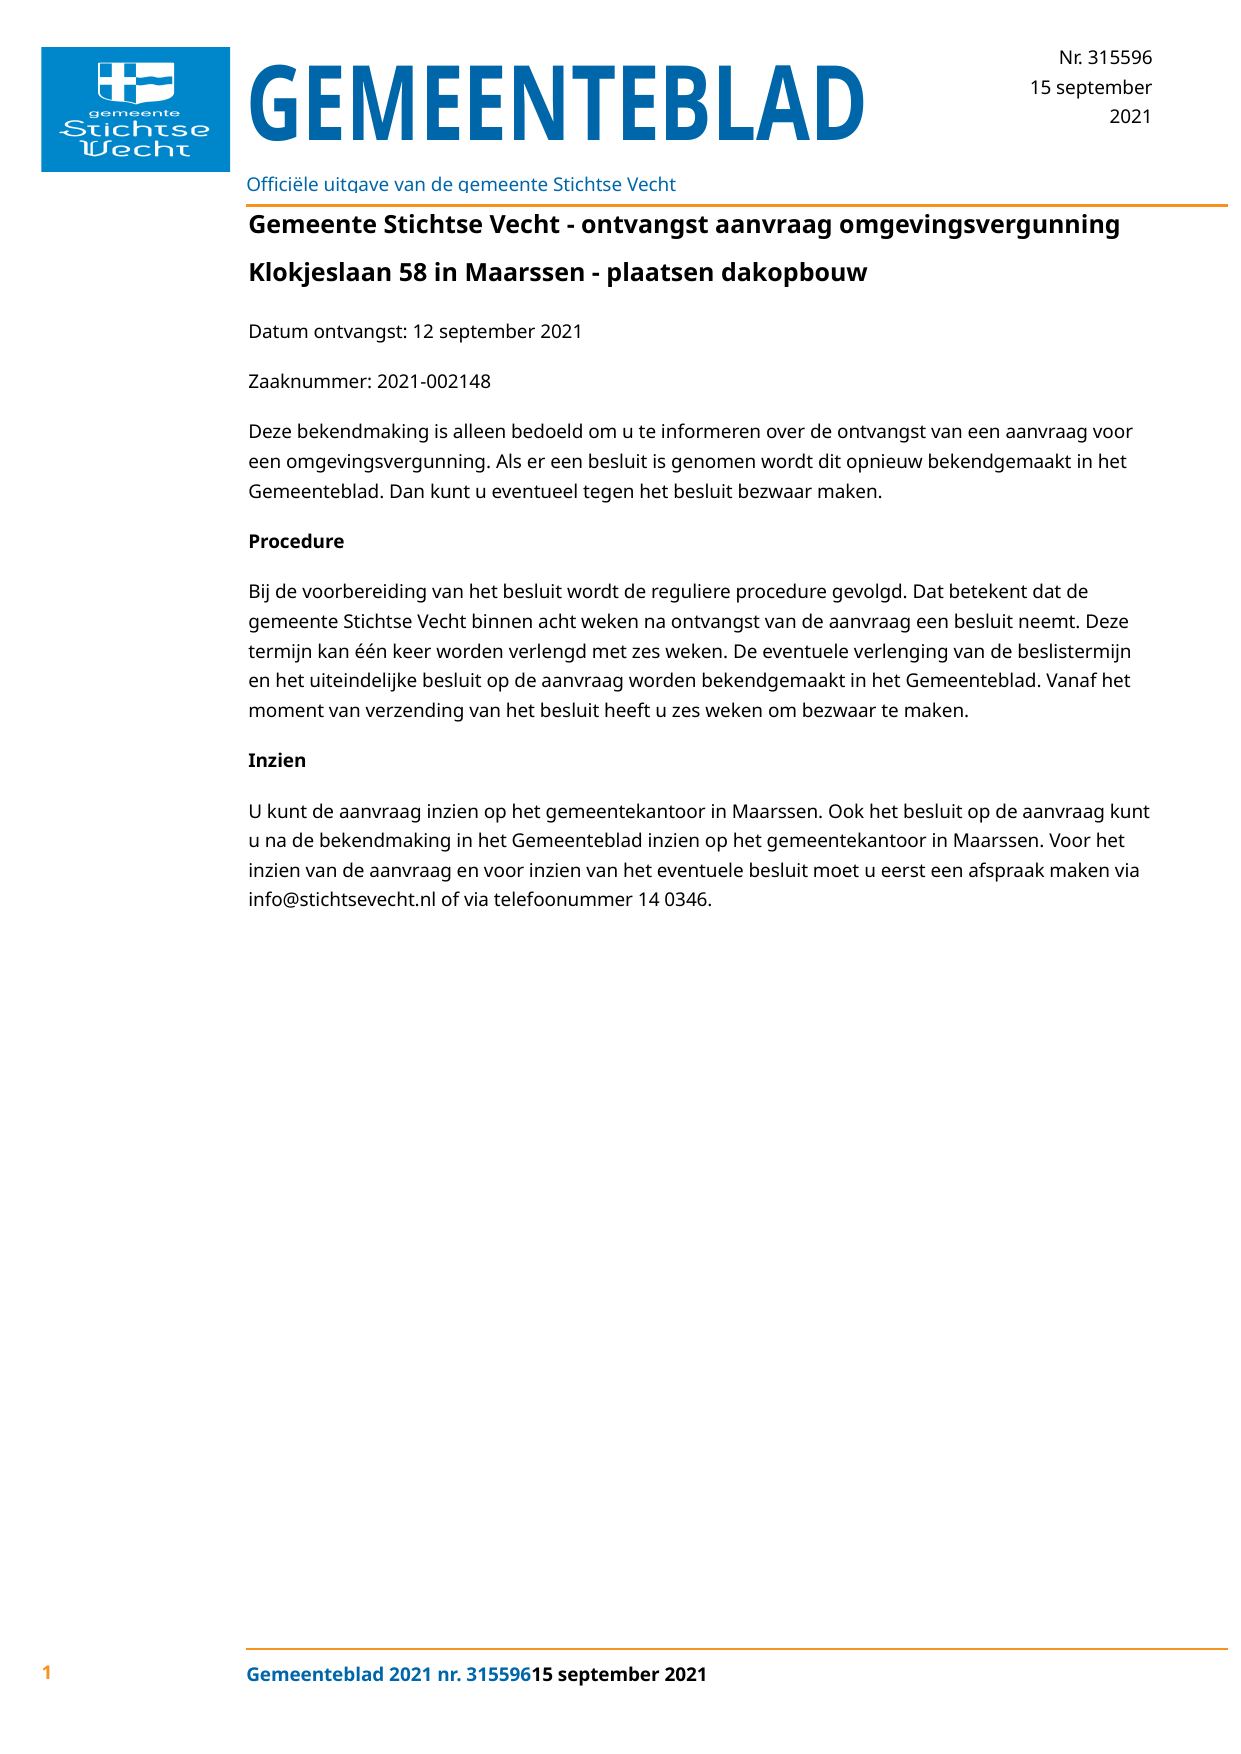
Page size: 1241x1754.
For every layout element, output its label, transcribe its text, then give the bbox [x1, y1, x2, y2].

picture [137, 63, 174, 103]
text Zaaknummer: 2021-002148 [248, 368, 1152, 394]
text Datum ontvangst: 12 september 2021 [248, 318, 1152, 344]
text Procedure [248, 528, 1152, 554]
text U kunt de aanvraag inzien op het gemeentekantoor in Maarssen. Ook het besluit op de aanvraag kunt u na de bekendmaking in het Gemeenteblad inzien op het gemeentekantoor in Maarssen. Voor het inzien van de aanvraag en voor inzien van het eventuele besluit moet u eerst een afspraak maken via info@stichtsevecht.nl of via telefoonummer 14 0346. [248, 798, 1152, 912]
picture [99, 63, 135, 101]
text Inzien [248, 747, 1152, 773]
text Bij de voorbereiding van het besluit wordt de reguliere procedure gevolgd. Dat betekent dat de gemeente Stichtse Vecht binnen acht weken na ontvangst van de aanvraag een besluit neemt. Deze termijn kan één keer worden verlengd met zes weken. De eventuele verlenging van de beslistermijn en het uiteindelijke besluit op de aanvraag worden bekendgemaakt in het Gemeenteblad. Vanaf het moment van verzending van het besluit heeft u zes weken om bezwaar te maken. [248, 579, 1152, 723]
text Deze bekendmaking is alleen bedoeld om u te informeren over de ontvangst van een aanvraag voor een omgevingsvergunning. Als er een besluit is genomen wordt dit opnieuw bekendgemaakt in het Gemeenteblad. Dan kunt u eventueel tegen het besluit bezwaar maken. [248, 419, 1152, 504]
text Gemeente Stichtse Vecht - ontvangst aanvraag omgevingsvergunning Klokjeslaan 58 in Maarssen - plaatsen dakopbouw [248, 207, 1152, 288]
